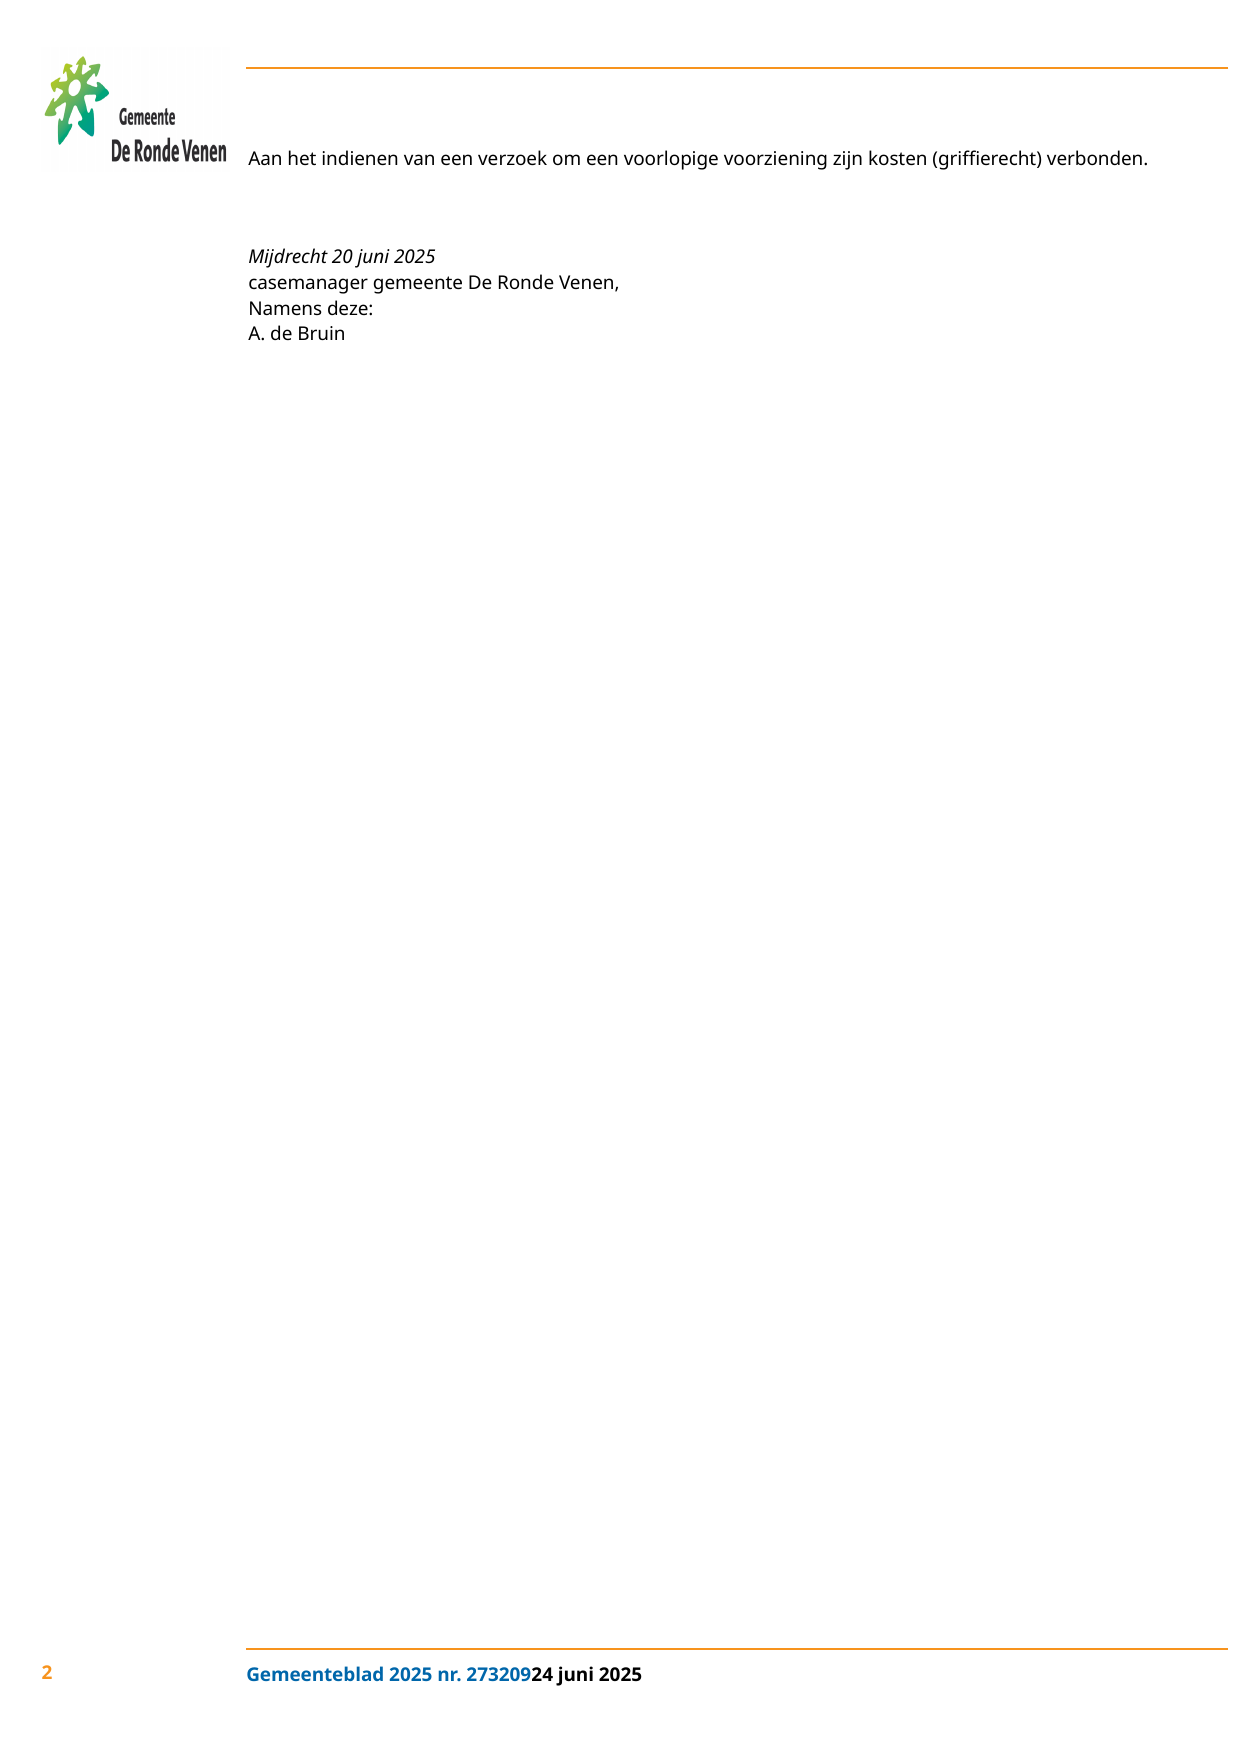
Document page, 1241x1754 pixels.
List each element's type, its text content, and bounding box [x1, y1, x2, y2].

text Mijdrecht 20 juni 2025 [248, 243, 1152, 269]
text Aan het indienen van een verzoek om een voorlopige voorziening zijn kosten (griffierecht) verbonden. [248, 145, 1152, 171]
text A. de Bruin [248, 321, 1152, 346]
picture [41, 47, 231, 172]
text Namens deze: [248, 295, 1152, 321]
text casemanager gemeente De Ronde Venen, [248, 269, 1152, 295]
